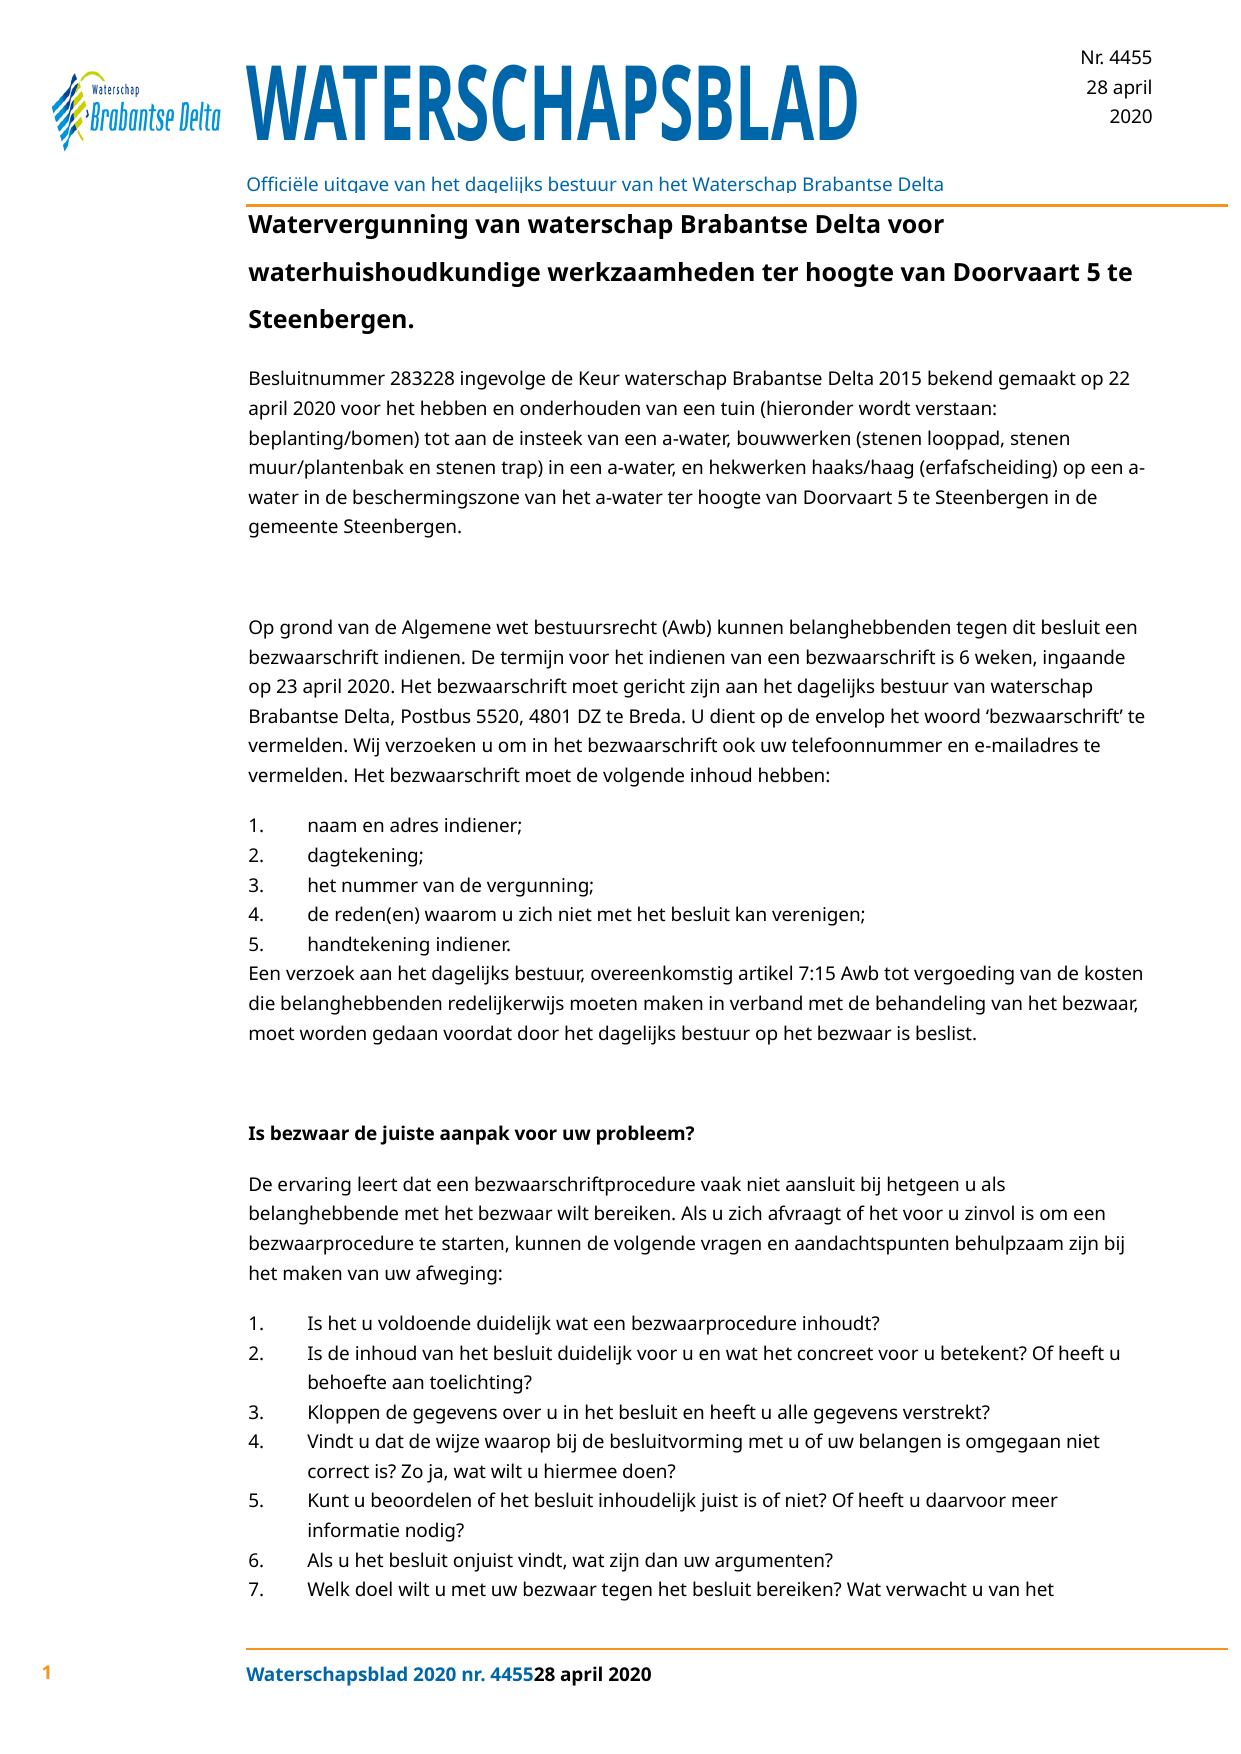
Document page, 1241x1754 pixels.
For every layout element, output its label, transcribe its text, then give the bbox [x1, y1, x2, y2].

text Is bezwaar de juiste aanpak voor uw probleem? [248, 1121, 1152, 1146]
list Is het u voldoende duidelijk wat een bezwaarprocedure inhoudt? [248, 1310, 1152, 1336]
text De ervaring leert dat een bezwaarschriftprocedure vaak niet aansluit bij hetgeen u als belanghebbende met het bezwaar wilt bereiken. Als u zich afvraagt of het voor u zinvol is om een bezwaarprocedure te starten, kunnen de volgende vragen en aandachtspunten behulpzaam zijn bij het maken van uw afweging: [248, 1171, 1152, 1285]
list dagtekening; [248, 842, 1152, 868]
picture [41, 47, 231, 172]
list de reden(en) waarom u zich niet met het besluit kan verenigen; [248, 901, 1152, 927]
list Is de inhoud van het besluit duidelijk voor u en wat het concreet voor u betekent? Of heeft u behoefte aan toelichting? [248, 1340, 1152, 1395]
list Als u het besluit onjuist vindt, wat zijn dan uw argumenten? [248, 1547, 1152, 1572]
list handtekening indiener. [248, 931, 1152, 957]
list het nummer van de vergunning; [248, 872, 1152, 897]
text Een verzoek aan het dagelijks bestuur, overeenkomstig artikel 7:15 Awb tot vergoeding van de kosten die belanghebbenden redelijkerwijs moeten maken in verband met de behandeling van het bezwaar, moet worden gedaan voordat door het dagelijks bestuur op het bezwaar is beslist. [248, 961, 1152, 1045]
list Kunt u beoordelen of het besluit inhoudelijk juist is of niet? Of heeft u daarvoor meer informatie nodig? [248, 1488, 1152, 1543]
list Kloppen de gegevens over u in het besluit en heeft u alle gegevens verstrekt? [248, 1399, 1152, 1424]
text Watervergunning van waterschap Brabantse Delta voor waterhuishoudkundige werkzaamheden ter hoogte van Doorvaart 5 te Steenbergen. [248, 207, 1152, 336]
list naam en adres indiener; [248, 813, 1152, 838]
text Besluitnummer 283228 ingevolge de Keur waterschap Brabantse Delta 2015 bekend gemaakt op 22 april 2020 voor het hebben en onderhouden van een tuin (hieronder wordt verstaan: beplanting/bomen) tot aan de insteek van een a-water, bouwwerken (stenen looppad, stenen muur/plantenbak en stenen trap) in een a-water, en hekwerken haaks/haag (erfafscheiding) op een a-water in de beschermingszone van het a-water ter hoogte van Doorvaart 5 te Steenbergen in de gemeente Steenbergen. [248, 366, 1152, 539]
list Vindt u dat de wijze waarop bij de besluitvorming met u of uw belangen is omgegaan niet correct is? Zo ja, wat wilt u hiermee doen? [248, 1428, 1152, 1484]
list Welk doel wilt u met uw bezwaar tegen het besluit bereiken? Wat verwacht u van het [248, 1576, 1152, 1602]
text Op grond van de Algemene wet bestuursrecht (Awb) kunnen belanghebbenden tegen dit besluit een bezwaarschrift indienen. De termijn voor het indienen van een bezwaarschrift is 6 weken, ingaande op 23 april 2020. Het bezwaarschrift moet gericht zijn aan het dagelijks bestuur van waterschap Brabantse Delta, Postbus 5520, 4801 DZ te Breda. U dient op de envelop het woord ‘bezwaarschrift’ te vermelden. Wij verzoeken u om in het bezwaarschrift ook uw telefoonnummer en e‑mailadres te vermelden. Het bezwaarschrift moet de volgende inhoud hebben: [248, 614, 1152, 788]
